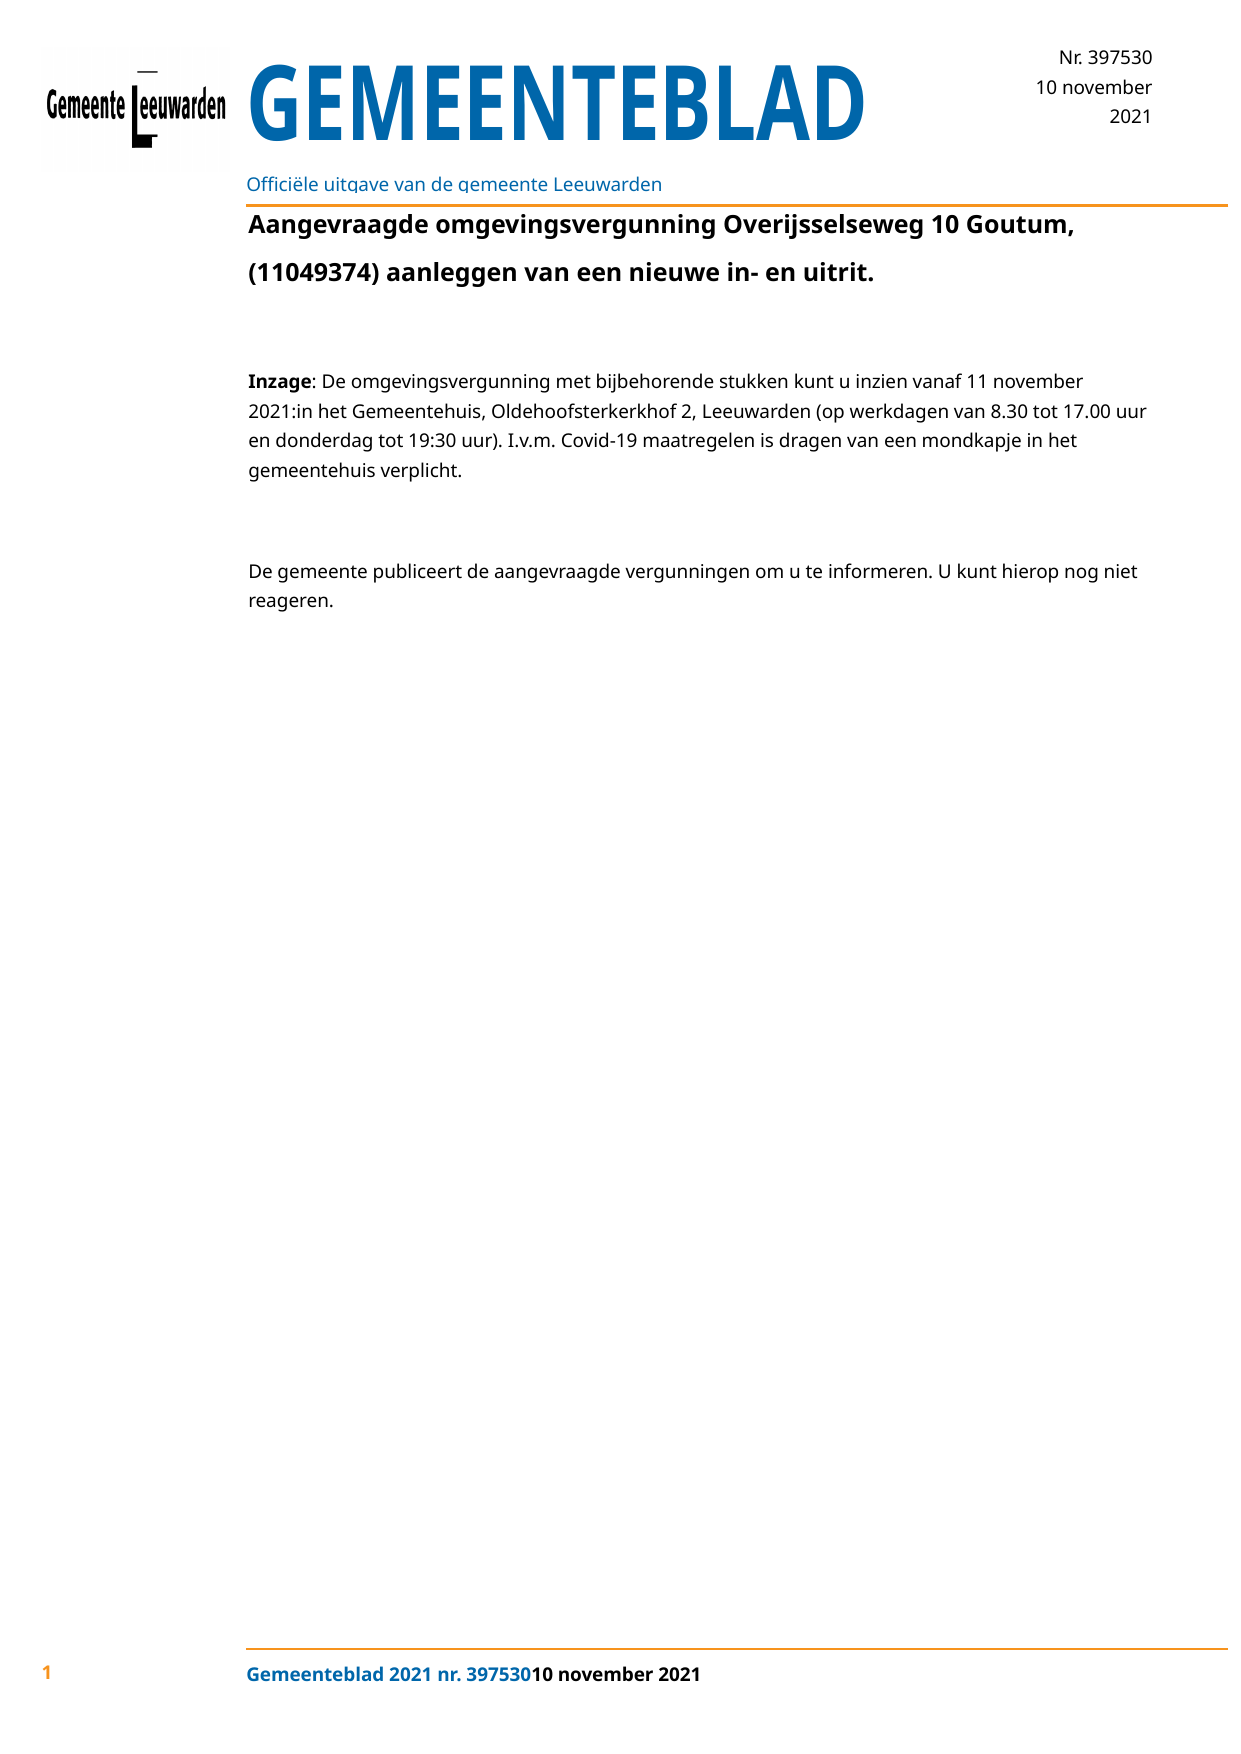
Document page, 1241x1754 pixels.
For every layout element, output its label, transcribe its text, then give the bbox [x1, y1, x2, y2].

text De gemeente publiceert de aangevraagde vergunningen om u te informeren. U kunt hierop nog niet reageren. [248, 558, 1152, 613]
text Inzage: De omgevingsvergunning met bijbehorende stukken kunt u inzien vanaf 11 november 2021:in het Gemeentehuis, Oldehoofsterkerkhof 2, Leeuwarden (op werkdagen van 8.30 tot 17.00 uur en donderdag tot 19:30 uur). I.v.m. Covid-19 maatregelen is dragen van een mondkapje in het gemeentehuis verplicht. [248, 368, 1152, 483]
text Aangevraagde omgevingsvergunning Overijsselseweg 10 Goutum, (11049374) aanleggen van een nieuwe in- en uitrit. [248, 207, 1152, 288]
picture [41, 47, 231, 172]
